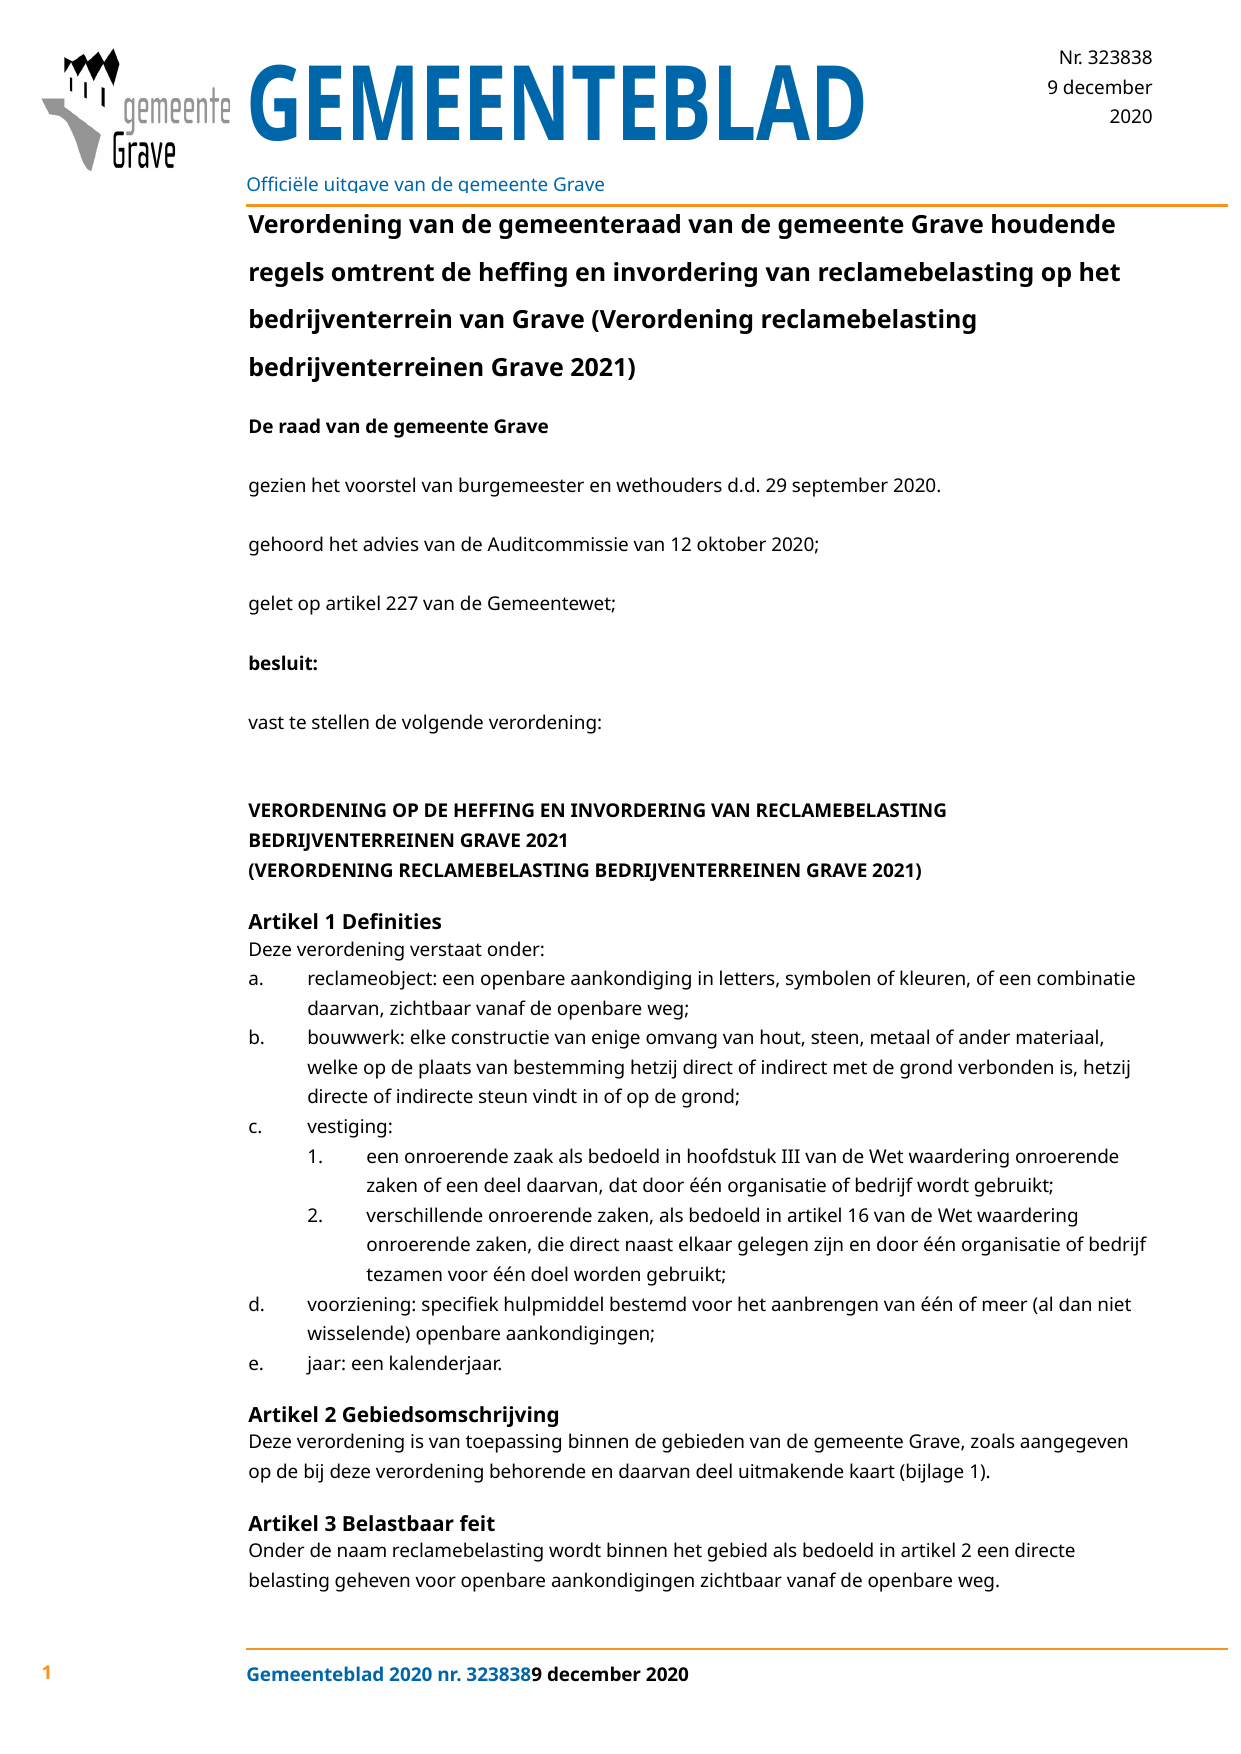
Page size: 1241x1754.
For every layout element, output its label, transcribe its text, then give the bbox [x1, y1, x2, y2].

text Deze verordening is van toepassing binnen de gebieden van de gemeente Grave, zoals aangegeven op de bij deze verordening behorende en daarvan deel uitmakende kaart (bijlage 1). [248, 1429, 1152, 1484]
text (VERORDENING RECLAMEBELASTING BEDRIJVENTERREINEN GRAVE 2021) [248, 857, 1152, 883]
text besluit: [248, 650, 1152, 676]
text gezien het voorstel van burgemeester en wethouders d.d. 29 september 2020. [248, 472, 1152, 498]
text Artikel 1 Definities [248, 907, 1152, 936]
text Artikel 2 Gebiedsomschrijving [248, 1400, 1152, 1429]
list reclameobject: een openbare aankondiging in letters, symbolen of kleuren, of een combinatie daarvan, zichtbaar vanaf de openbare weg; [248, 965, 1152, 1021]
text VERORDENING OP DE HEFFING EN INVORDERING VAN RECLAMEBELASTING BEDRIJVENTERREINEN GRAVE 2021 [248, 798, 1152, 853]
text vast te stellen de volgende verordening: [248, 709, 1152, 735]
list een onroerende zaak als bedoeld in hoofdstuk III van de Wet waardering onroerende zaken of een deel daarvan, dat door één organisatie of bedrijf wordt gebruikt; [307, 1143, 1152, 1198]
list voorziening: specifiek hulpmiddel bestemd voor het aanbrengen van één of meer (al dan niet wisselende) openbare aankondigingen; [248, 1291, 1152, 1346]
text Deze verordening verstaat onder: [248, 936, 1152, 961]
list verschillende onroerende zaken, als bedoeld in artikel 16 van de Wet waardering onroerende zaken, die direct naast elkaar gelegen zijn en door één organisatie of bedrijf tezamen voor één doel worden gebruikt; [307, 1202, 1152, 1287]
text De raad van de gemeente Grave [248, 413, 1152, 439]
list bouwwerk: elke constructie van enige omvang van hout, steen, metaal of ander materiaal, welke op de plaats van bestemming hetzij direct of indirect met de grond verbonden is, hetzij directe of indirecte steun vindt in of op de grond; [248, 1024, 1152, 1109]
text Onder de naam reclamebelasting wordt binnen het gebied als bedoeld in artikel 2 een directe belasting geheven voor openbare aankondigingen zichtbaar vanaf de openbare weg. [248, 1537, 1152, 1592]
text gehoord het advies van de Auditcommissie van 12 oktober 2020; [248, 531, 1152, 557]
text Artikel 3 Belastbaar feit [248, 1509, 1152, 1537]
list jaar: een kalenderjaar. [248, 1350, 1152, 1376]
text gelet op artikel 227 van de Gemeentewet; [248, 591, 1152, 616]
list vestiging: [248, 1113, 1152, 1139]
text Verordening van de gemeenteraad van de gemeente Grave houdende regels omtrent de heffing en invordering van reclamebelasting op het bedrijventerrein van Grave (Verordening reclamebelasting bedrijventerreinen Grave 2021) [248, 207, 1152, 384]
picture [41, 47, 231, 172]
